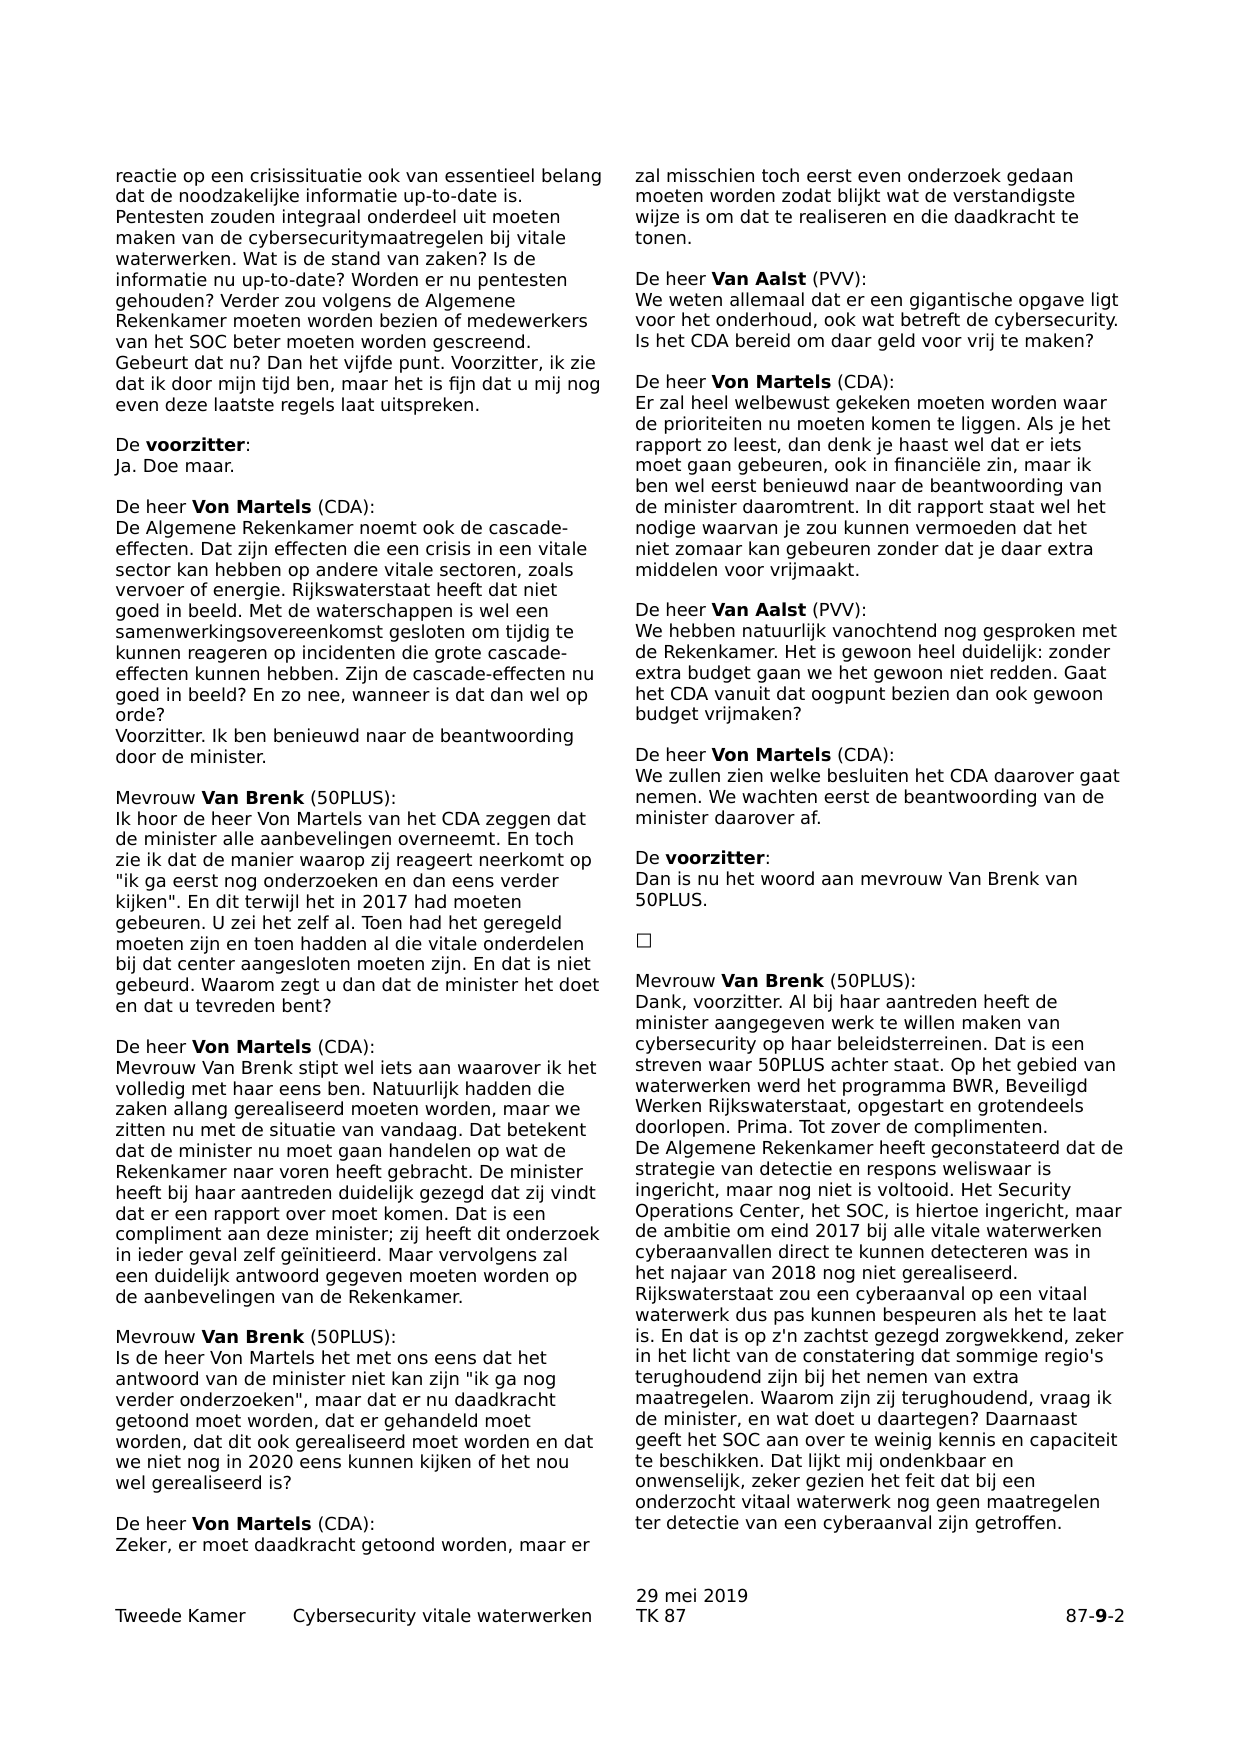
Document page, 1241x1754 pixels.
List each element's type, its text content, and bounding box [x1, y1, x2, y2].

text Mevrouw Van Brenk (50PLUS): [635, 971, 1125, 992]
text De heer Von Martels (CDA): [635, 745, 1125, 766]
text ⬜ [635, 931, 1125, 951]
text De Algemene Rekenkamer heeft geconstateerd dat de strategie van detectie en respons weliswaar is ingericht, maar nog niet is voltooid. Het Security Operations Center, het SOC, is hiertoe ingericht, maar de ambitie om eind 2017 bij alle vitale waterwerken cyberaanvallen direct te kunnen detecteren was in het najaar van 2018 nog niet gerealiseerd. Rijkswaterstaat zou een cyberaanval op een vitaal waterwerk dus pas kunnen bespeuren als het te laat is. En dat is op z'n zachtst gezegd zorgwekkend, zeker in het licht van de constatering dat sommige regio's terughoudend zijn bij het nemen van extra maatregelen. Waarom zijn zij terughoudend, vraag ik de minister, en wat doet u daartegen? Daarnaast geeft het SOC aan over te weinig kennis en capaciteit te beschikken. Dat lijkt mij ondenkbaar en onwenselijk, zeker gezien het feit dat bij een onderzocht vitaal waterwerk nog geen maatregelen ter detectie van een cyberaanval zijn getroffen. [635, 1138, 1125, 1534]
text Dan is nu het woord aan mevrouw Van Brenk van 50PLUS. [635, 869, 1125, 911]
text De Algemene Rekenkamer noemt ook de cascade-effecten. Dat zijn effecten die een crisis in een vitale sector kan hebben op andere vitale sectoren, zoals vervoer of energie. Rijkswaterstaat heeft dat niet goed in beeld. Met de waterschappen is wel een samenwerkingsovereenkomst gesloten om tijdig te kunnen reageren op incidenten die grote cascade-effecten kunnen hebben. Zijn de cascade-effecten nu goed in beeld? En zo nee, wanneer is dat dan wel op orde? [115, 518, 605, 726]
text reactie op een crisissituatie ook van essentieel belang dat de noodzakelijke informatie up-to-date is. Pentesten zouden integraal onderdeel uit moeten maken van de cybersecuritymaatregelen bij vitale waterwerken. Wat is de stand van zaken? Is de informatie nu up-to-date? Worden er nu pentesten gehouden? Verder zou volgens de Algemene Rekenkamer moeten worden bezien of medewerkers van het SOC beter moeten worden gescreend. Gebeurt dat nu? Dan het vijfde punt. Voorzitter, ik zie dat ik door mijn tijd ben, maar het is fijn dat u mij nog even deze laatste regels laat uitspreken. [115, 165, 605, 415]
text De voorzitter: [115, 435, 605, 456]
text We hebben natuurlijk vanochtend nog gesproken met de Rekenkamer. Het is gewoon heel duidelijk: zonder extra budget gaan we het gewoon niet redden. Gaat het CDA vanuit dat oogpunt bezien dan ook gewoon budget vrijmaken? [635, 621, 1125, 725]
text De heer Van Aalst (PVV): [635, 600, 1125, 621]
text We zullen zien welke besluiten het CDA daarover gaat nemen. We wachten eerst de beantwoording van de minister daarover af. [635, 766, 1125, 828]
text Dank, voorzitter. Al bij haar aantreden heeft de minister aangegeven werk te willen maken van cybersecurity op haar beleidsterreinen. Dat is een streven waar 50PLUS achter staat. Op het gebied van waterwerken werd het programma BWR, Beveiligd Werken Rijkswaterstaat, opgestart en grotendeels doorlopen. Prima. Tot zover de complimenten. [635, 992, 1125, 1138]
text Zeker, er moet daadkracht getoond worden, maar er [115, 1535, 605, 1556]
text Is de heer Von Martels het met ons eens dat het antwoord van de minister niet kan zijn "ik ga nog verder onderzoeken", maar dat er nu daadkracht getoond moet worden, dat er gehandeld moet worden, dat dit ook gerealiseerd moet worden en dat we niet nog in 2020 eens kunnen kijken of het nou wel gerealiseerd is? [115, 1348, 605, 1494]
text Ik hoor de heer Von Martels van het CDA zeggen dat de minister alle aanbevelingen overneemt. En toch zie ik dat de manier waarop zij reageert neerkomt op "ik ga eerst nog onderzoeken en dan eens verder kijken". En dit terwijl het in 2017 had moeten gebeuren. U zei het zelf al. Toen had het geregeld moeten zijn en toen hadden al die vitale onderdelen bij dat center aangesloten moeten zijn. En dat is niet gebeurd. Waarom zegt u dan dat de minister het doet en dat u tevreden bent? [115, 808, 605, 1017]
text zal misschien toch eerst even onderzoek gedaan moeten worden zodat blijkt wat de verstandigste wijze is om dat te realiseren en die daadkracht te tonen. [635, 165, 1125, 249]
text Er zal heel welbewust gekeken moeten worden waar de prioriteiten nu moeten komen te liggen. Als je het rapport zo leest, dan denk je haast wel dat er iets moet gaan gebeuren, ook in financiële zin, maar ik ben wel eerst benieuwd naar de beantwoording van de minister daaromtrent. In dit rapport staat wel het nodige waarvan je zou kunnen vermoeden dat het niet zomaar kan gebeuren zonder dat je daar extra middelen voor vrijmaakt. [635, 393, 1125, 580]
text De voorzitter: [635, 848, 1125, 869]
text Mevrouw Van Brenk stipt wel iets aan waarover ik het volledig met haar eens ben. Natuurlijk hadden die zaken allang gerealiseerd moeten worden, maar we zitten nu met de situatie van vandaag. Dat betekent dat de minister nu moet gaan handelen op wat de Rekenkamer naar voren heeft gebracht. De minister heeft bij haar aantreden duidelijk gezegd dat zij vindt dat er een rapport over moet komen. Dat is een compliment aan deze minister; zij heeft dit onderzoek in ieder geval zelf geïnitieerd. Maar vervolgens zal een duidelijk antwoord gegeven moeten worden op de aanbevelingen van de Rekenkamer. [115, 1057, 605, 1307]
text De heer Von Martels (CDA): [635, 372, 1125, 393]
text De heer Von Martels (CDA): [115, 1037, 605, 1057]
text De heer Von Martels (CDA): [115, 497, 605, 518]
text De heer Von Martels (CDA): [115, 1514, 605, 1535]
text Voorzitter. Ik ben benieuwd naar de beantwoording door de minister. [115, 726, 605, 768]
text Mevrouw Van Brenk (50PLUS): [115, 1327, 605, 1348]
text Mevrouw Van Brenk (50PLUS): [115, 788, 605, 808]
text We weten allemaal dat er een gigantische opgave ligt voor het onderhoud, ook wat betreft de cybersecurity. Is het CDA bereid om daar geld voor vrij te maken? [635, 289, 1125, 352]
text De heer Van Aalst (PVV): [635, 269, 1125, 289]
text Ja. Doe maar. [115, 456, 605, 477]
